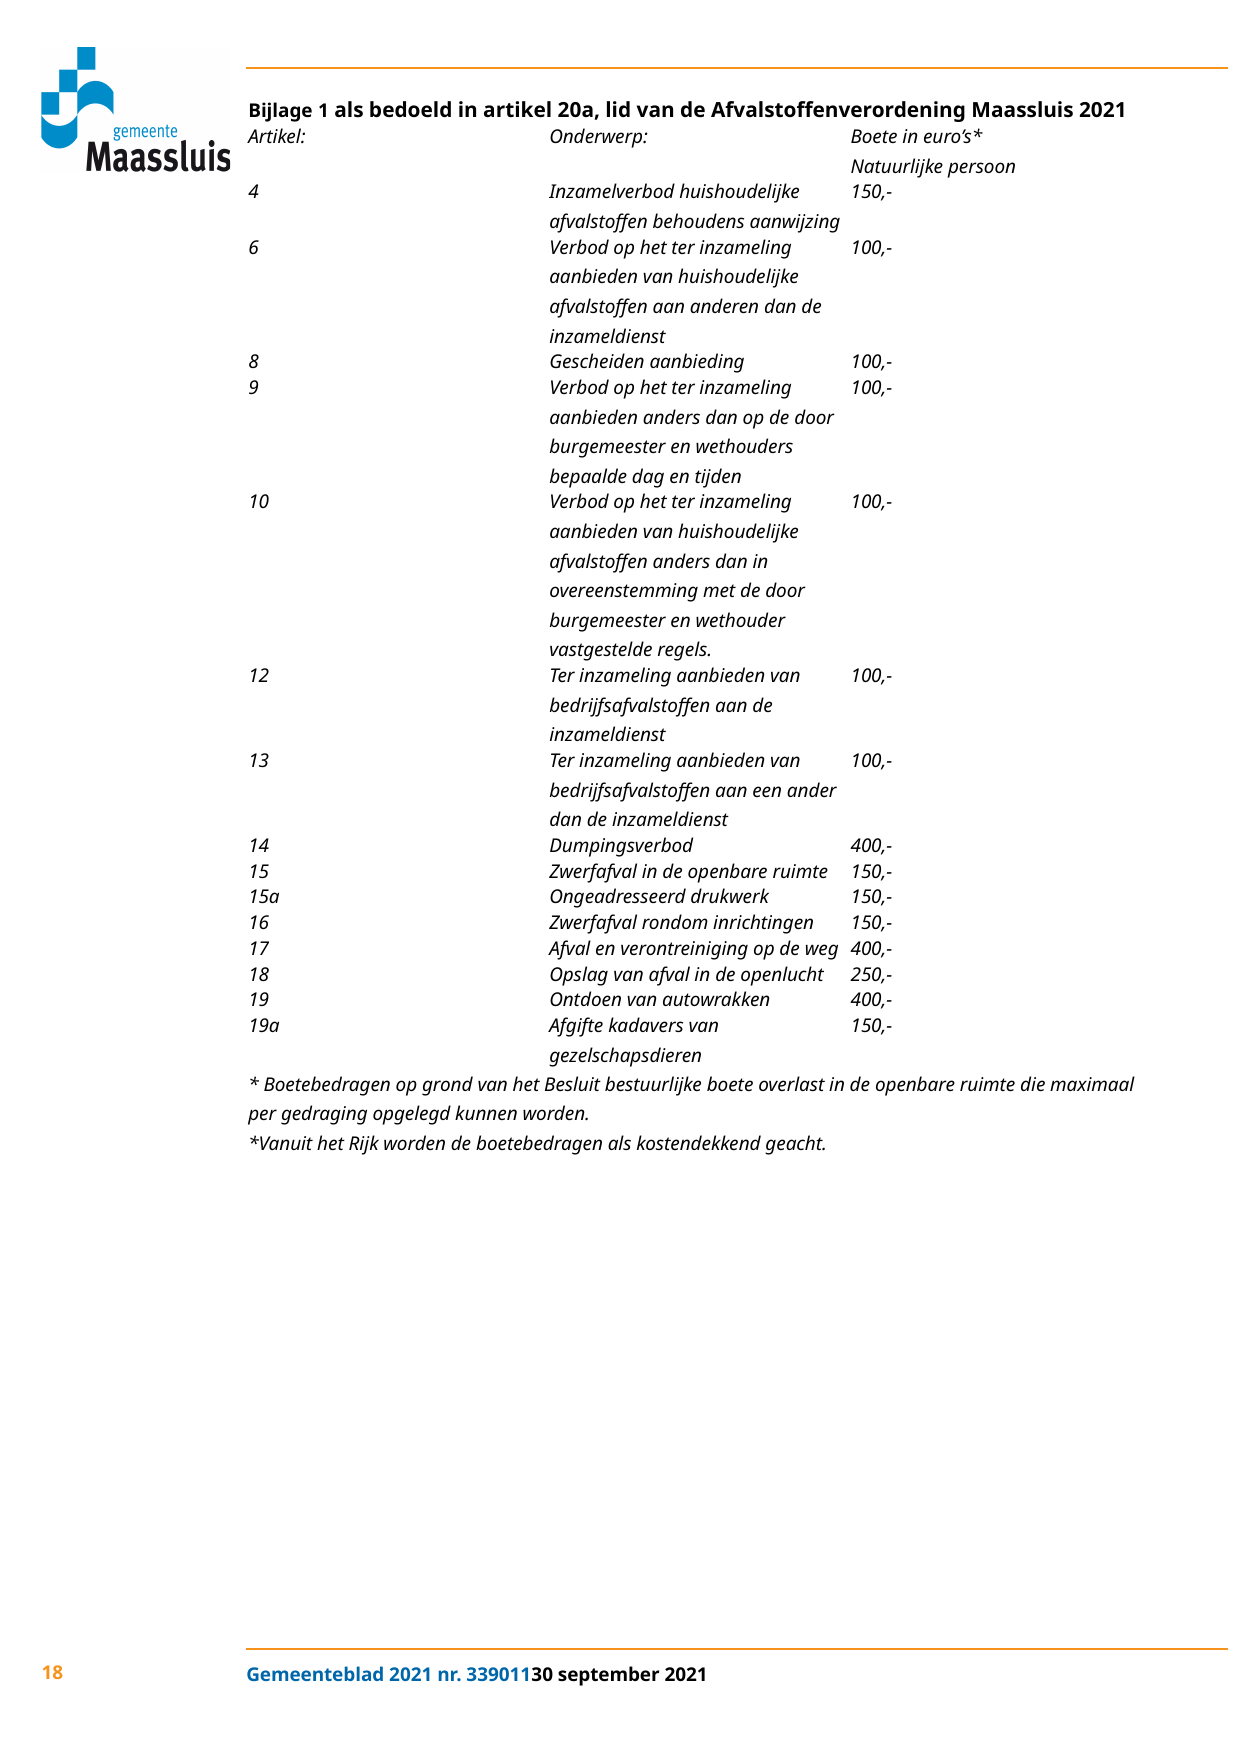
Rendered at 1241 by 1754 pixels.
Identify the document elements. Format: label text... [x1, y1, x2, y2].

table_cell Zwerfafval rondom inrichtingen [549, 909, 850, 935]
table_cell 100,- [850, 663, 1152, 747]
table_cell 8 [248, 349, 549, 374]
table_cell 6 [248, 234, 549, 348]
table_cell Ontdoen van autowrakken [549, 987, 850, 1012]
table_cell 19 [248, 987, 549, 1012]
picture [41, 47, 231, 172]
table_header Boete in euro’s* Natuurlijke persoon [850, 124, 1152, 179]
table_cell 18 [248, 961, 549, 987]
table_cell 15a [248, 884, 549, 909]
table_cell 13 [248, 747, 549, 832]
table_cell 100,- [850, 349, 1152, 374]
picture [41, 47, 77, 92]
table_cell 15 [248, 858, 549, 884]
table_cell 14 [248, 832, 549, 858]
table_cell 100,- [850, 489, 1152, 662]
table_cell Inzamelverbod huishoudelijke afvalstoffen behoudens aanwijzing [549, 179, 850, 234]
table_cell 150,- [850, 179, 1152, 234]
table_header Artikel: [248, 124, 549, 179]
table_cell 19a [248, 1012, 549, 1068]
text * Boetebedragen op grond van het Besluit bestuurlijke boete overlast in de openbare ruimte die maximaal per gedraging opgelegd kunnen worden. [248, 1071, 1152, 1126]
table_cell Verbod op het ter inzameling aanbieden van huishoudelijke afvalstoffen anders dan in overeenstemming met de door burgemeester en wethouder vastgestelde regels. [549, 489, 850, 662]
table_cell Ter inzameling aanbieden van bedrijfsafvalstoffen aan de inzameldienst [549, 663, 850, 747]
table_cell Afgifte kadavers van gezelschapsdieren [549, 1012, 850, 1068]
text *Vanuit het Rijk worden de boetebedragen als kostendekkend geacht. [248, 1130, 1152, 1156]
table_cell 150,- [850, 909, 1152, 935]
table_cell Dumpingsverbod [549, 832, 850, 858]
table_cell Ter inzameling aanbieden van bedrijfsafvalstoffen aan een ander dan de inzameldienst [549, 747, 850, 832]
table_header Onderwerp: [549, 124, 850, 179]
table_cell 17 [248, 935, 549, 961]
table_cell 400,- [850, 987, 1152, 1012]
table_cell 9 [248, 374, 549, 489]
table_cell 100,- [850, 747, 1152, 832]
table_cell 12 [248, 663, 549, 747]
table_cell 150,- [850, 858, 1152, 884]
table_cell Zwerfafval in de openbare ruimte [549, 858, 850, 884]
table_cell Afval en verontreiniging op de weg [549, 935, 850, 961]
table_cell Gescheiden aanbieding [549, 349, 850, 374]
table_cell 250,- [850, 961, 1152, 987]
table_cell 400,- [850, 832, 1152, 858]
table_cell 100,- [850, 374, 1152, 489]
table_cell 150,- [850, 884, 1152, 909]
table_cell 10 [248, 489, 549, 662]
table_cell Opslag van afval in de openlucht [549, 961, 850, 987]
table_cell 100,- [850, 234, 1152, 348]
table_cell Verbod op het ter inzameling aanbieden anders dan op de door burgemeester en wethouders bepaalde dag en tijden [549, 374, 850, 489]
table_cell 400,- [850, 935, 1152, 961]
table_cell Ongeadresseerd drukwerk [549, 884, 850, 909]
table_cell 16 [248, 909, 549, 935]
text Bijlage 1 als bedoeld in artikel 20a, lid van de Afvalstoffenverordening Maassluis 2021 [248, 95, 1152, 123]
table_cell 150,- [850, 1012, 1152, 1068]
table_cell Verbod op het ter inzameling aanbieden van huishoudelijke afvalstoffen aan anderen dan de inzameldienst [549, 234, 850, 348]
table_cell 4 [248, 179, 549, 234]
